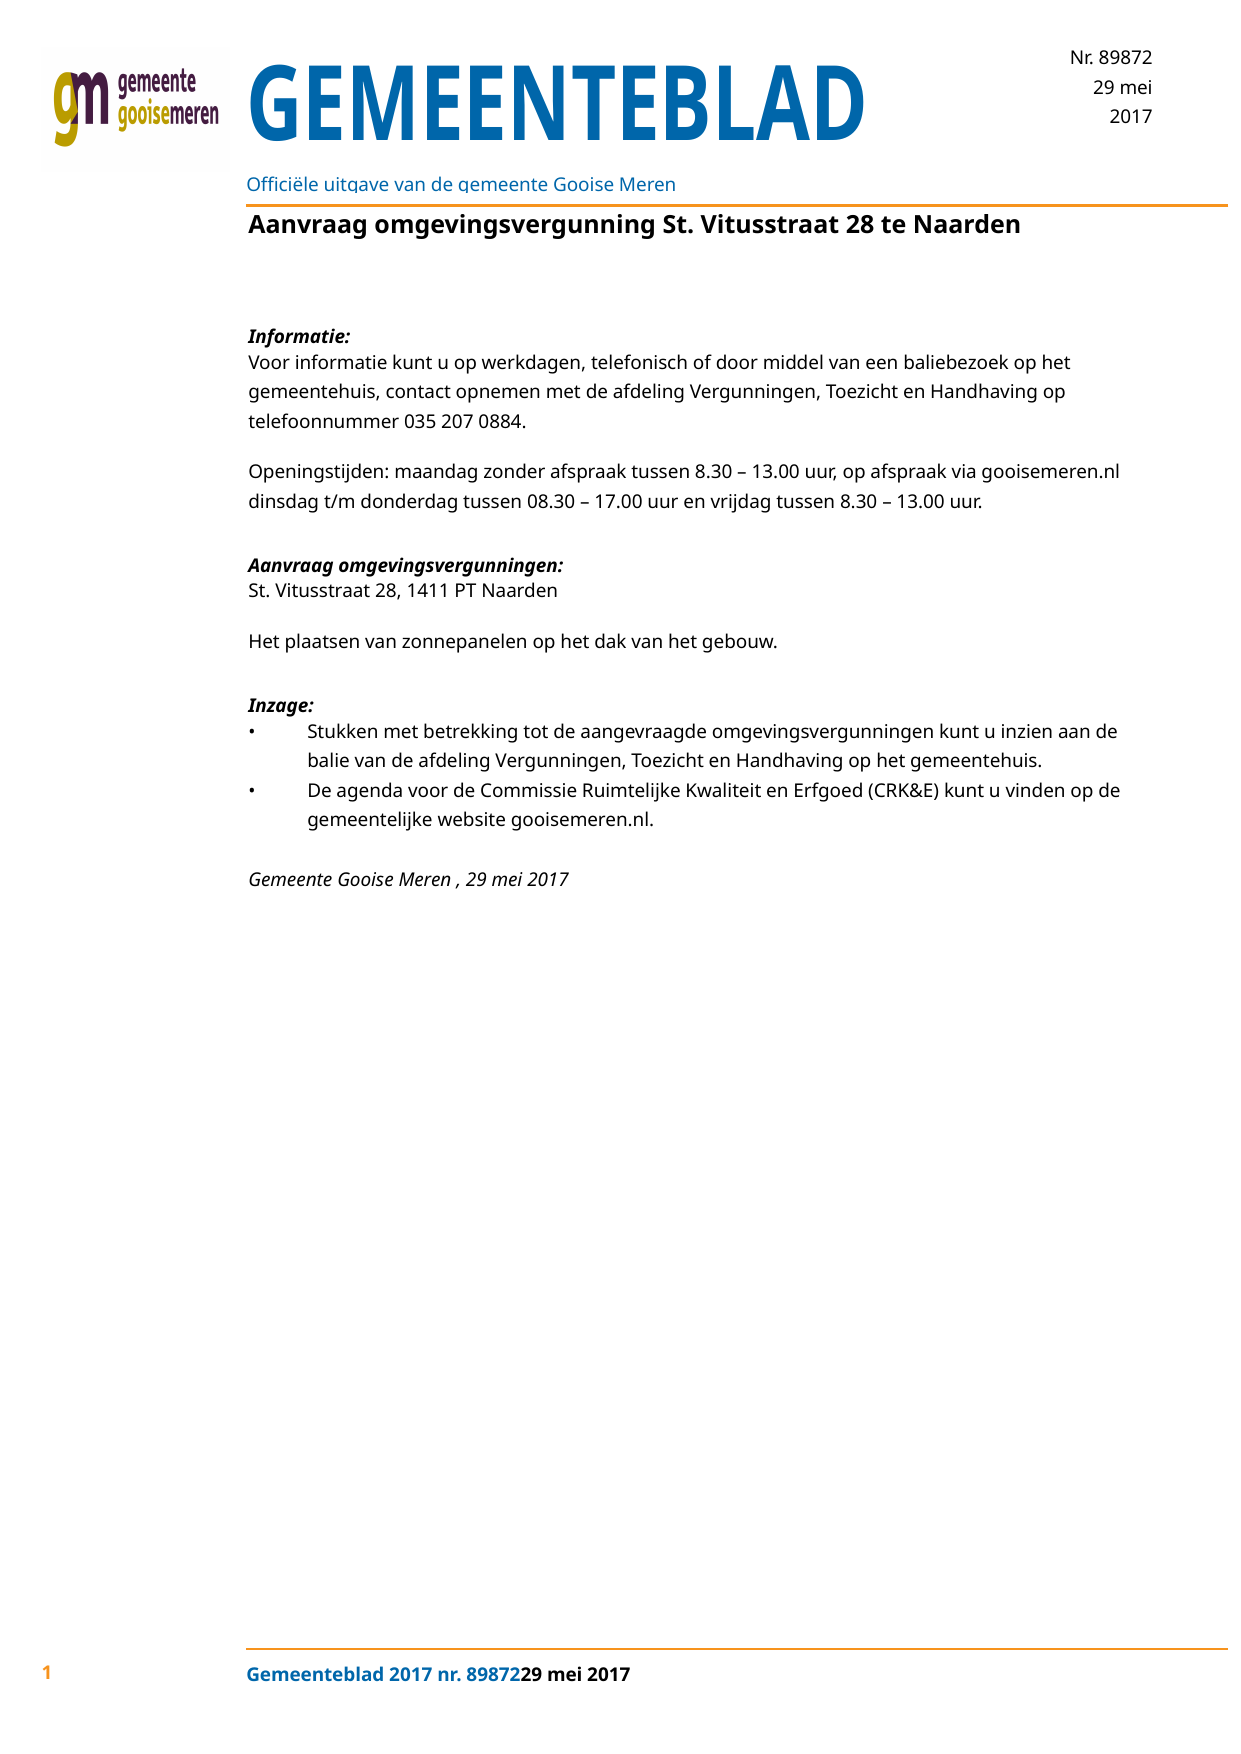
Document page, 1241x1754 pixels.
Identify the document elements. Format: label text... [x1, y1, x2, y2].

text Voor informatie kunt u op werkdagen, telefonisch of door middel van een baliebezoek op het gemeentehuis, contact opnemen met de afdeling Vergunningen, Toezicht en Handhaving op telefoonnummer 035 207 0884. [248, 349, 1152, 434]
text Aanvraag omgevingsvergunning St. Vitusstraat 28 te Naarden [248, 207, 1152, 241]
text Openingstijden: maandag zonder afspraak tussen 8.30 – 13.00 uur, op afspraak via gooisemeren.nl dinsdag t/m donderdag tussen 08.30 – 17.00 uur en vrijdag tussen 8.30 – 13.00 uur. [248, 458, 1152, 514]
text Gemeente Gooise Meren , 29 mei 2017 [248, 866, 1152, 891]
text Aanvraag omgevingsvergunningen: [248, 552, 1152, 578]
text Inzage: [248, 692, 1152, 718]
text St. Vitusstraat 28, 1411 PT Naarden [248, 578, 1152, 603]
list De agenda voor de Commissie Ruimtelijke Kwaliteit en Erfgoed (CRK&E) kunt u vinden op de gemeentelijke website gooisemeren.nl. [248, 777, 1152, 832]
picture [41, 47, 231, 172]
text Het plaatsen van zonnepanelen op het dak van het gebouw. [248, 628, 1152, 654]
text Informatie: [248, 323, 1152, 349]
list Stukken met betrekking tot de aangevraagde omgevingsvergunningen kunt u inzien aan de balie van de afdeling Vergunningen, Toezicht en Handhaving op het gemeentehuis. [248, 718, 1152, 773]
